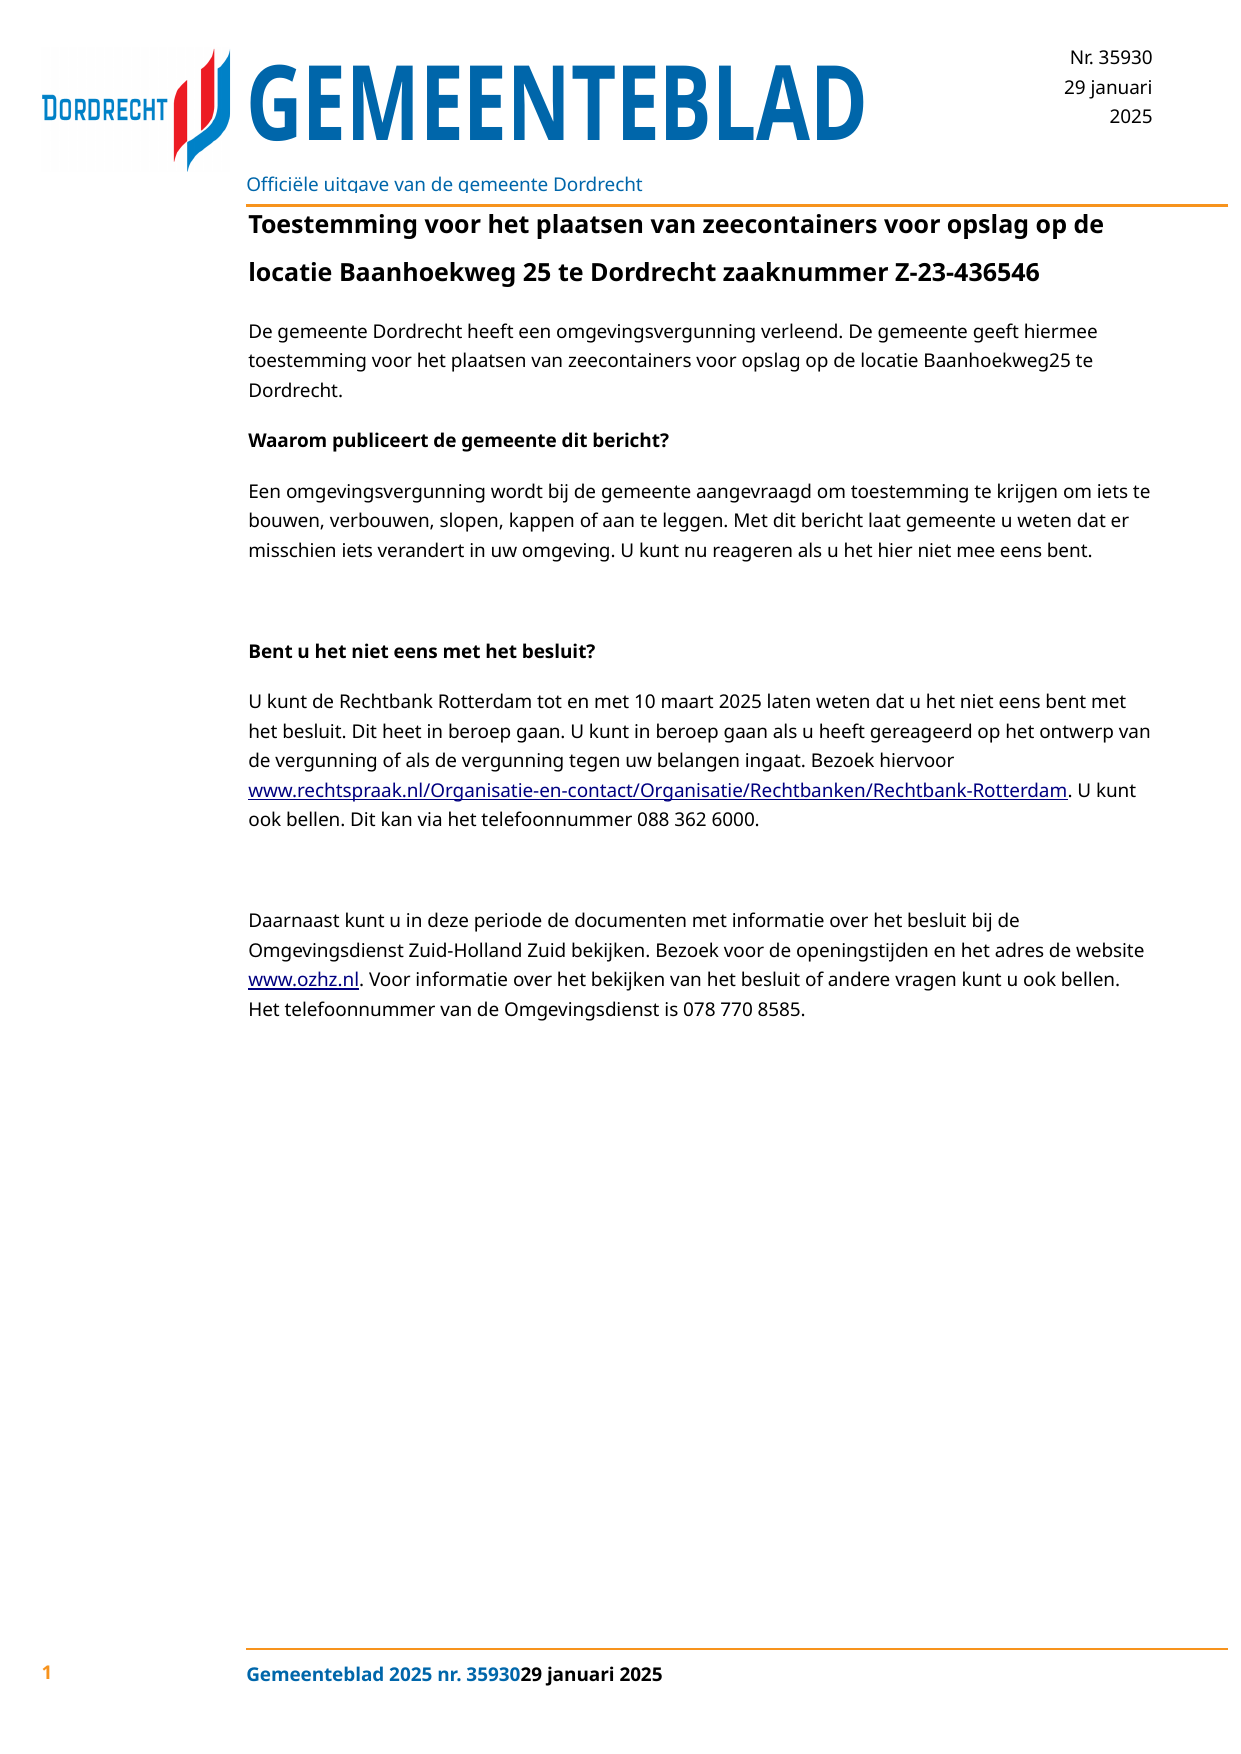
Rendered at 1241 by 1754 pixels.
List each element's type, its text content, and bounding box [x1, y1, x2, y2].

text Een omgevingsvergunning wordt bij de gemeente aangevraagd om toestemming te krijgen om iets te bouwen, verbouwen, slopen, kappen of aan te leggen. Met dit bericht laat gemeente u weten dat er misschien iets verandert in uw omgeving. U kunt nu reageren als u het hier niet mee eens bent. [248, 478, 1152, 563]
text Waarom publiceert de gemeente dit bericht? [248, 427, 1152, 453]
text De gemeente Dordrecht heeft een omgevingsvergunning verleend. De gemeente geeft hiermee toestemming voor het plaatsen van zeecontainers voor opslag op de locatie Baanhoekweg25 te Dordrecht. [248, 318, 1152, 403]
picture [41, 47, 231, 172]
text Toestemming voor het plaatsen van zeecontainers voor opslag op de locatie Baanhoekweg 25 te Dordrecht zaaknummer Z-23-436546 [248, 207, 1152, 288]
text Bent u het niet eens met het besluit? [248, 638, 1152, 664]
text U kunt de Rechtbank Rotterdam tot en met 10 maart 2025 laten weten dat u het niet eens bent met het besluit. Dit heet in beroep gaan. U kunt in beroep gaan als u heeft gereageerd op het ontwerp van de vergunning of als de vergunning tegen uw belangen ingaat. Bezoek hiervoor www.rechtspraak.nl/Organisatie-en-contact/Organisatie/Rechtbanken/Rechtbank-Rotterdam. U kunt ook bellen. Dit kan via het telefoonnummer 088 362 6000. [248, 688, 1152, 832]
text Daarnaast kunt u in deze periode de documenten met informatie over het besluit bij de Omgevingsdienst Zuid-Holland Zuid bekijken. Bezoek voor de openingstijden en het adres de website www.ozhz.nl. Voor informatie over het bekijken van het besluit of andere vragen kunt u ook bellen. Het telefoonnummer van de Omgevingsdienst is 078 770 8585. [248, 907, 1152, 1022]
